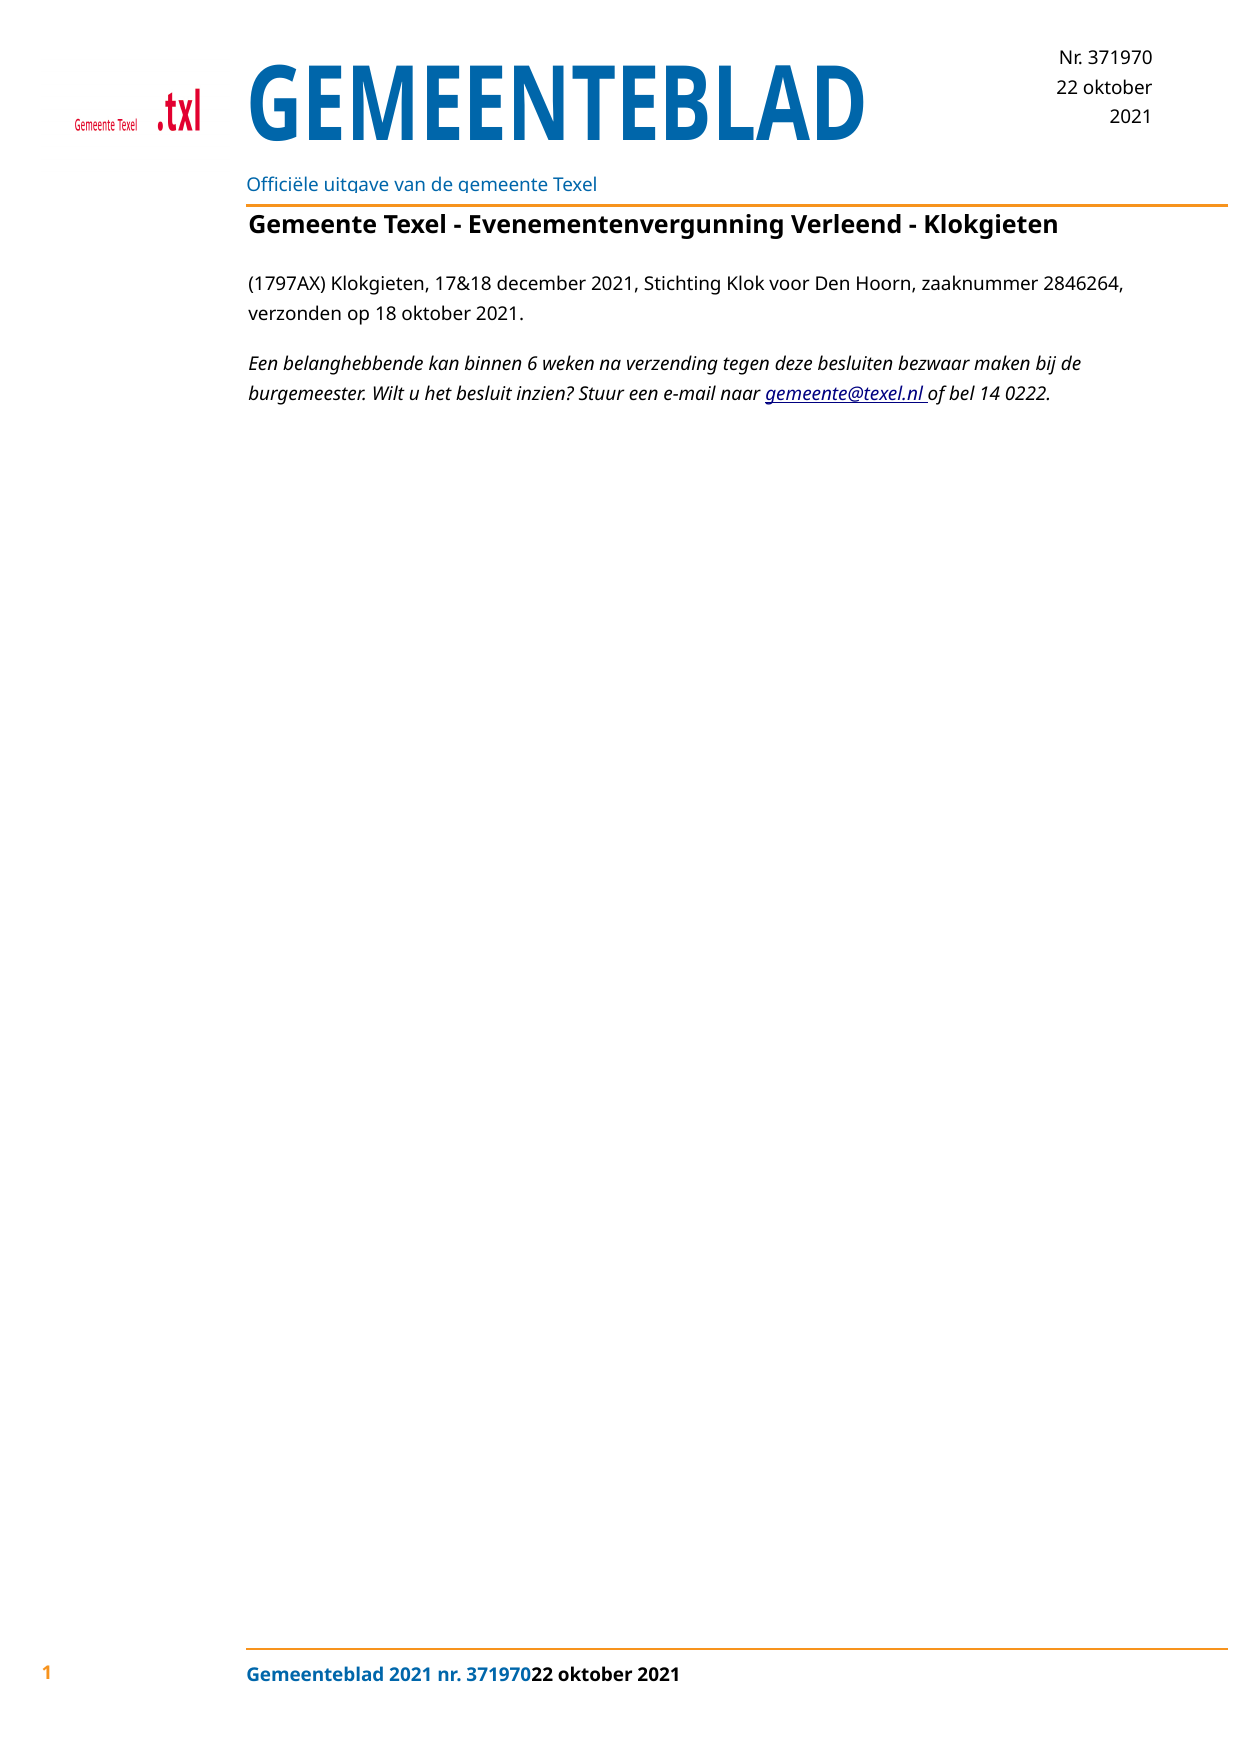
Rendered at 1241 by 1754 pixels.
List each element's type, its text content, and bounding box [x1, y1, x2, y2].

text Gemeente Texel - Evenementenvergunning Verleend - Klokgieten [248, 207, 1152, 241]
text Een belanghebbende kan binnen 6 weken na verzending tegen deze besluiten bezwaar maken bij de burgemeester. Wilt u het besluit inzien? Stuur een e-mail naar gemeente@texel.nl of bel 14 0222. [248, 350, 1152, 406]
text (1797AX) Klokgieten, 17&18 december 2021, Stichting Klok voor Den Hoorn, zaaknummer 2846264, verzonden op 18 oktober 2021. [248, 270, 1152, 326]
picture [41, 47, 231, 172]
